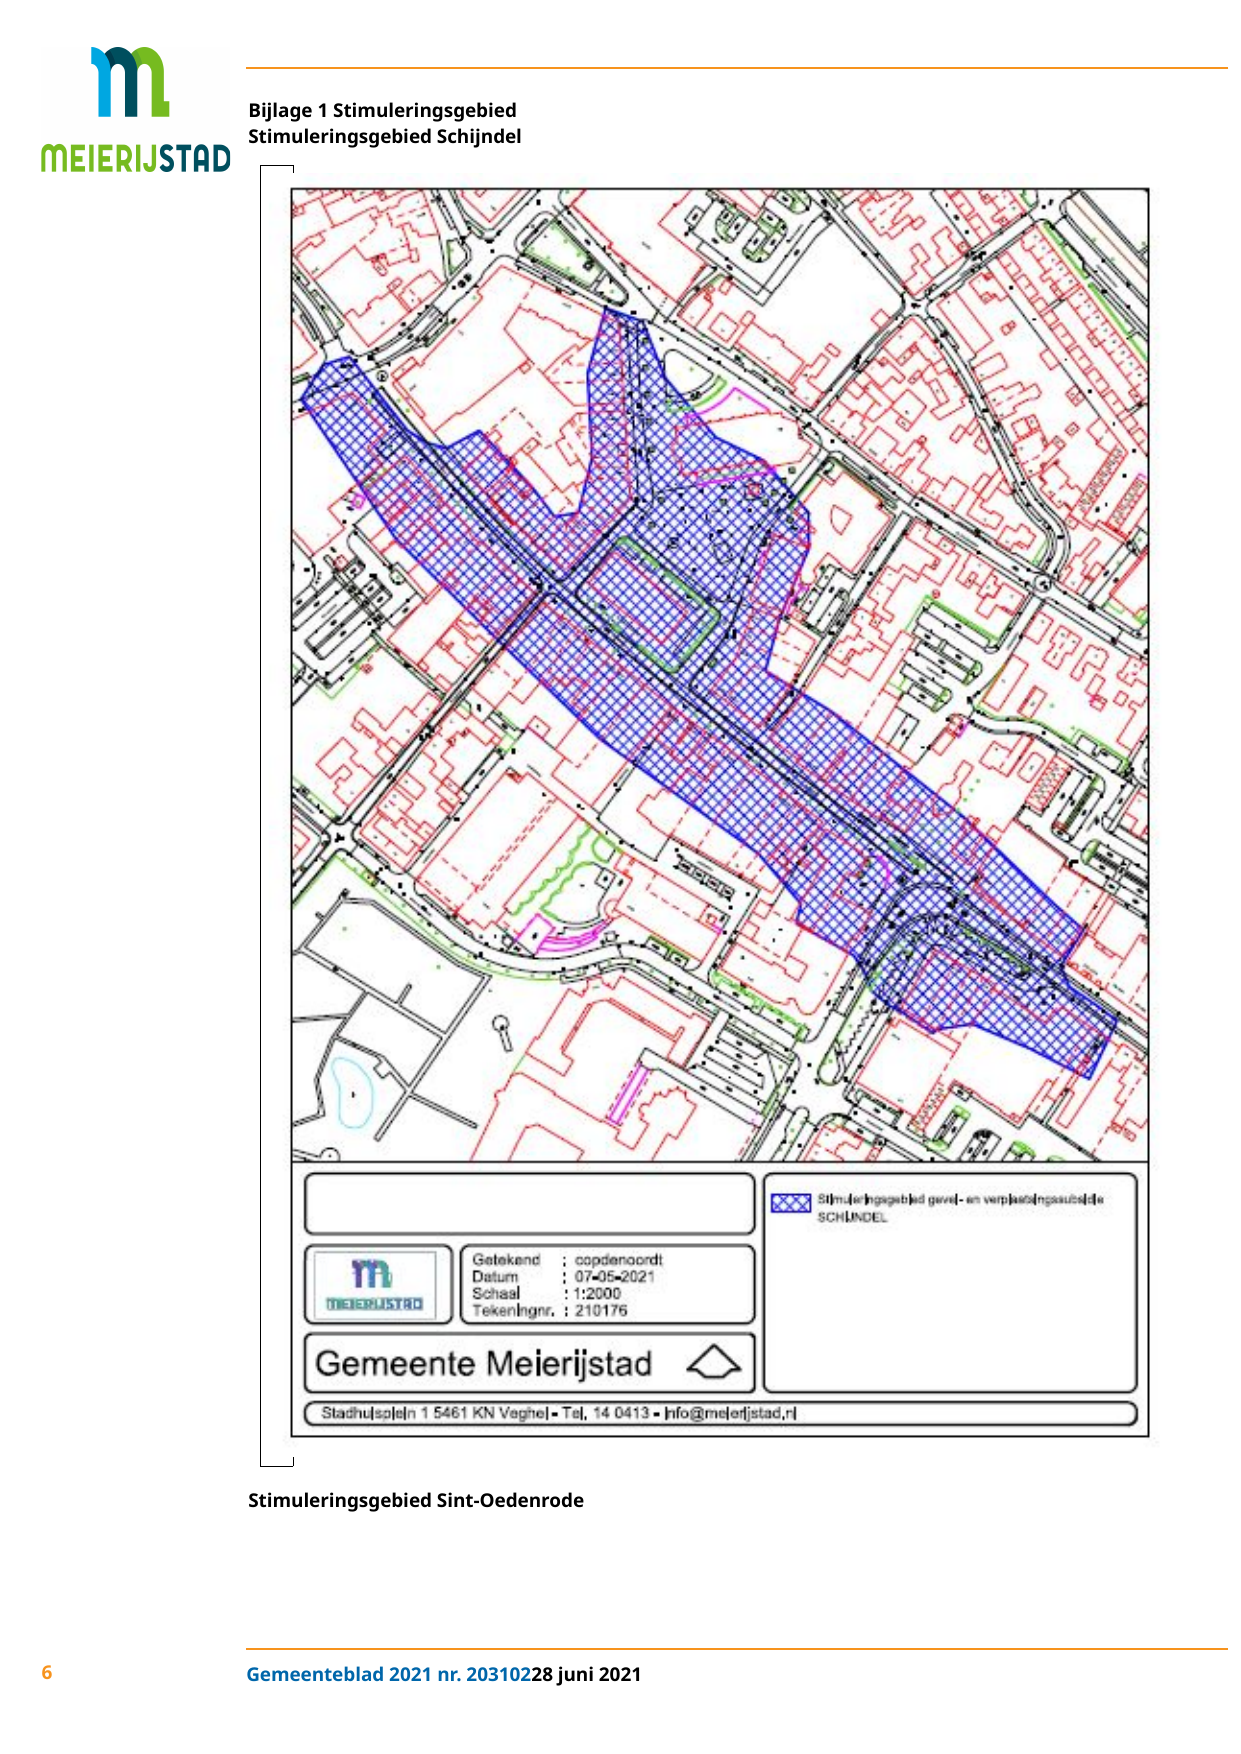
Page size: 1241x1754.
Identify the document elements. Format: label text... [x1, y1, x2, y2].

text Stimuleringsgebied Schijndel [248, 123, 1152, 149]
text Stimuleringsgebied Sint-Oedenrode [248, 1487, 1152, 1513]
picture [268, 173, 1173, 1457]
text Bijlage 1 Stimuleringsgebied [248, 95, 1152, 123]
picture [41, 47, 231, 172]
